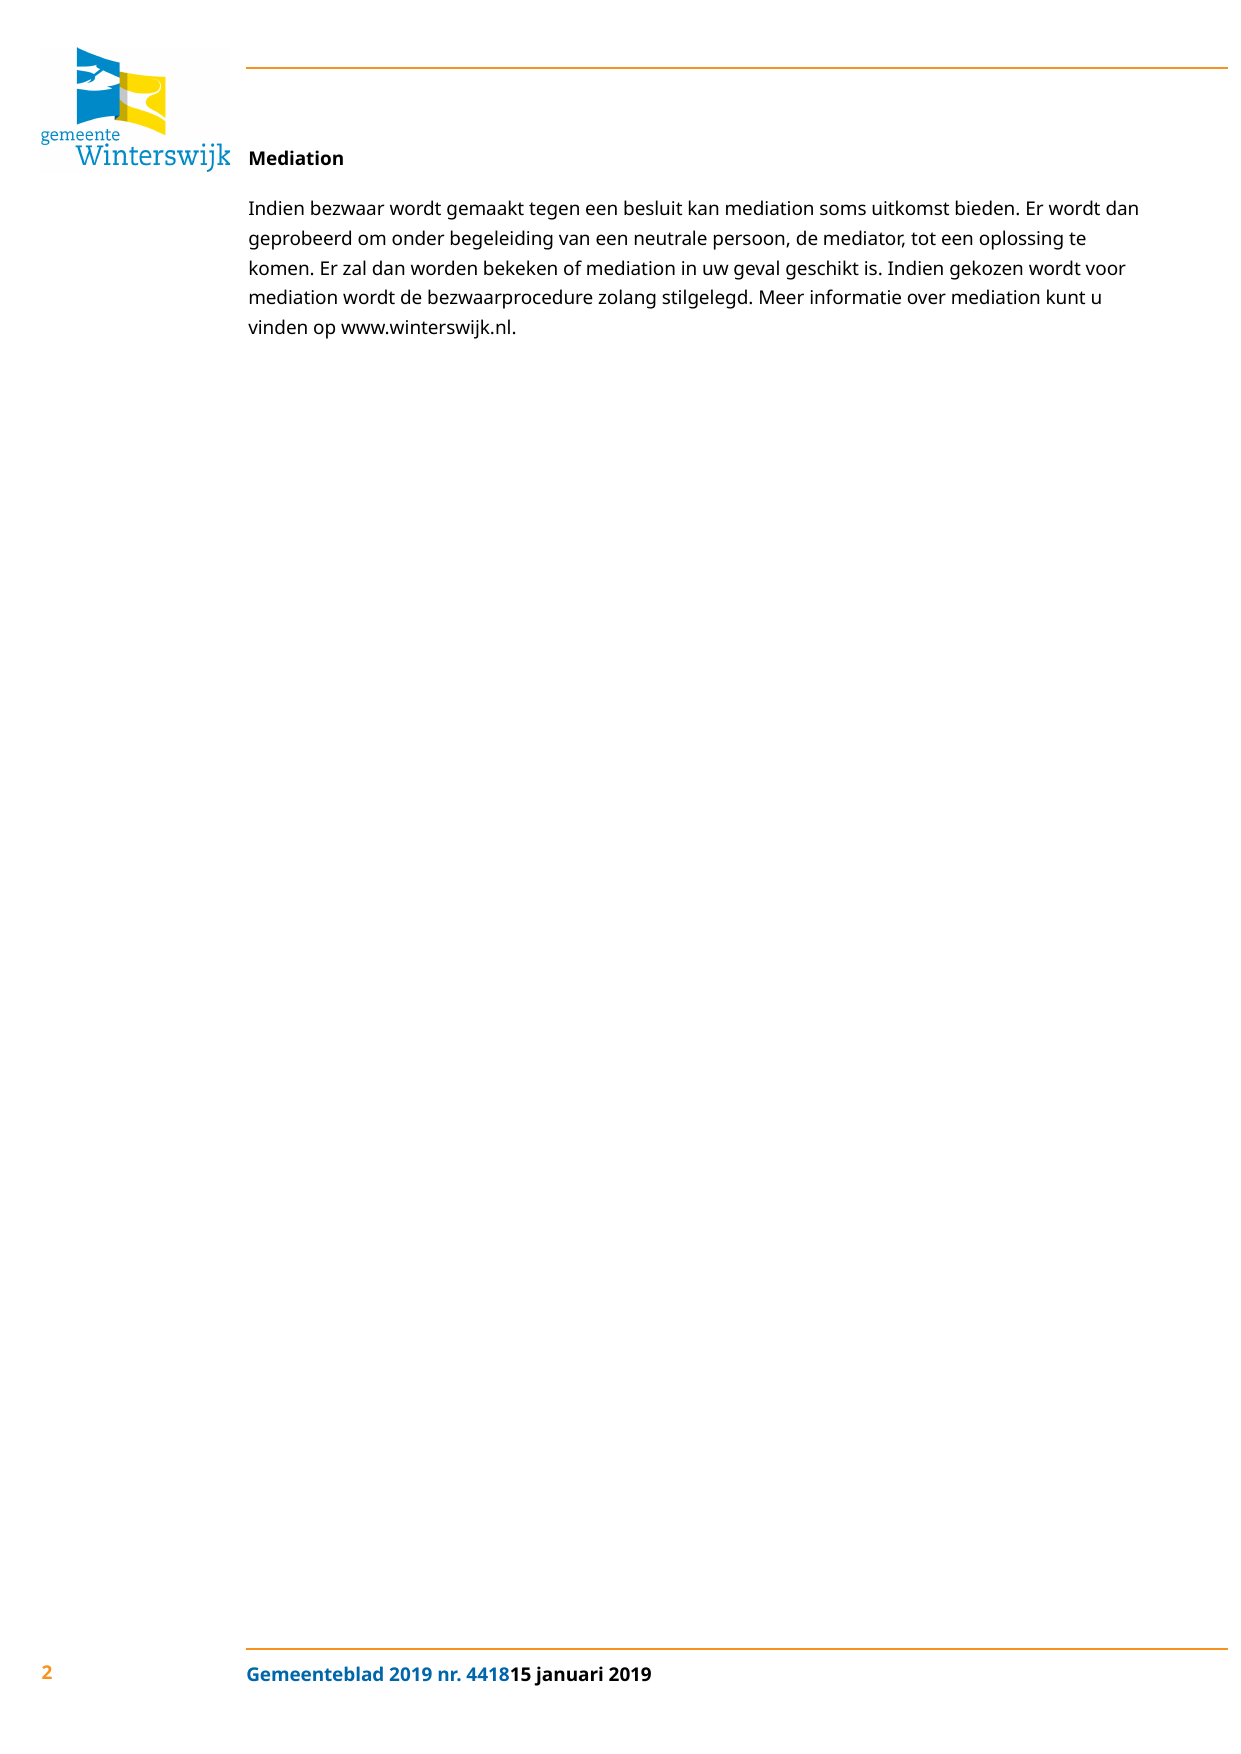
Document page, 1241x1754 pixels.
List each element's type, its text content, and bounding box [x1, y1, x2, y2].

text Indien bezwaar wordt gemaakt tegen een besluit kan mediation soms uitkomst bieden. Er wordt dan geprobeerd om onder begeleiding van een neutrale persoon, de mediator, tot een oplossing te komen. Er zal dan worden bekeken of mediation in uw geval geschikt is. Indien gekozen wordt voor mediation wordt de bezwaarprocedure zolang stilgelegd. Meer informatie over mediation kunt u vinden op www.winterswijk.nl. [248, 196, 1152, 340]
picture [225, 153, 231, 162]
text Mediation [248, 145, 1152, 171]
picture [41, 47, 231, 172]
